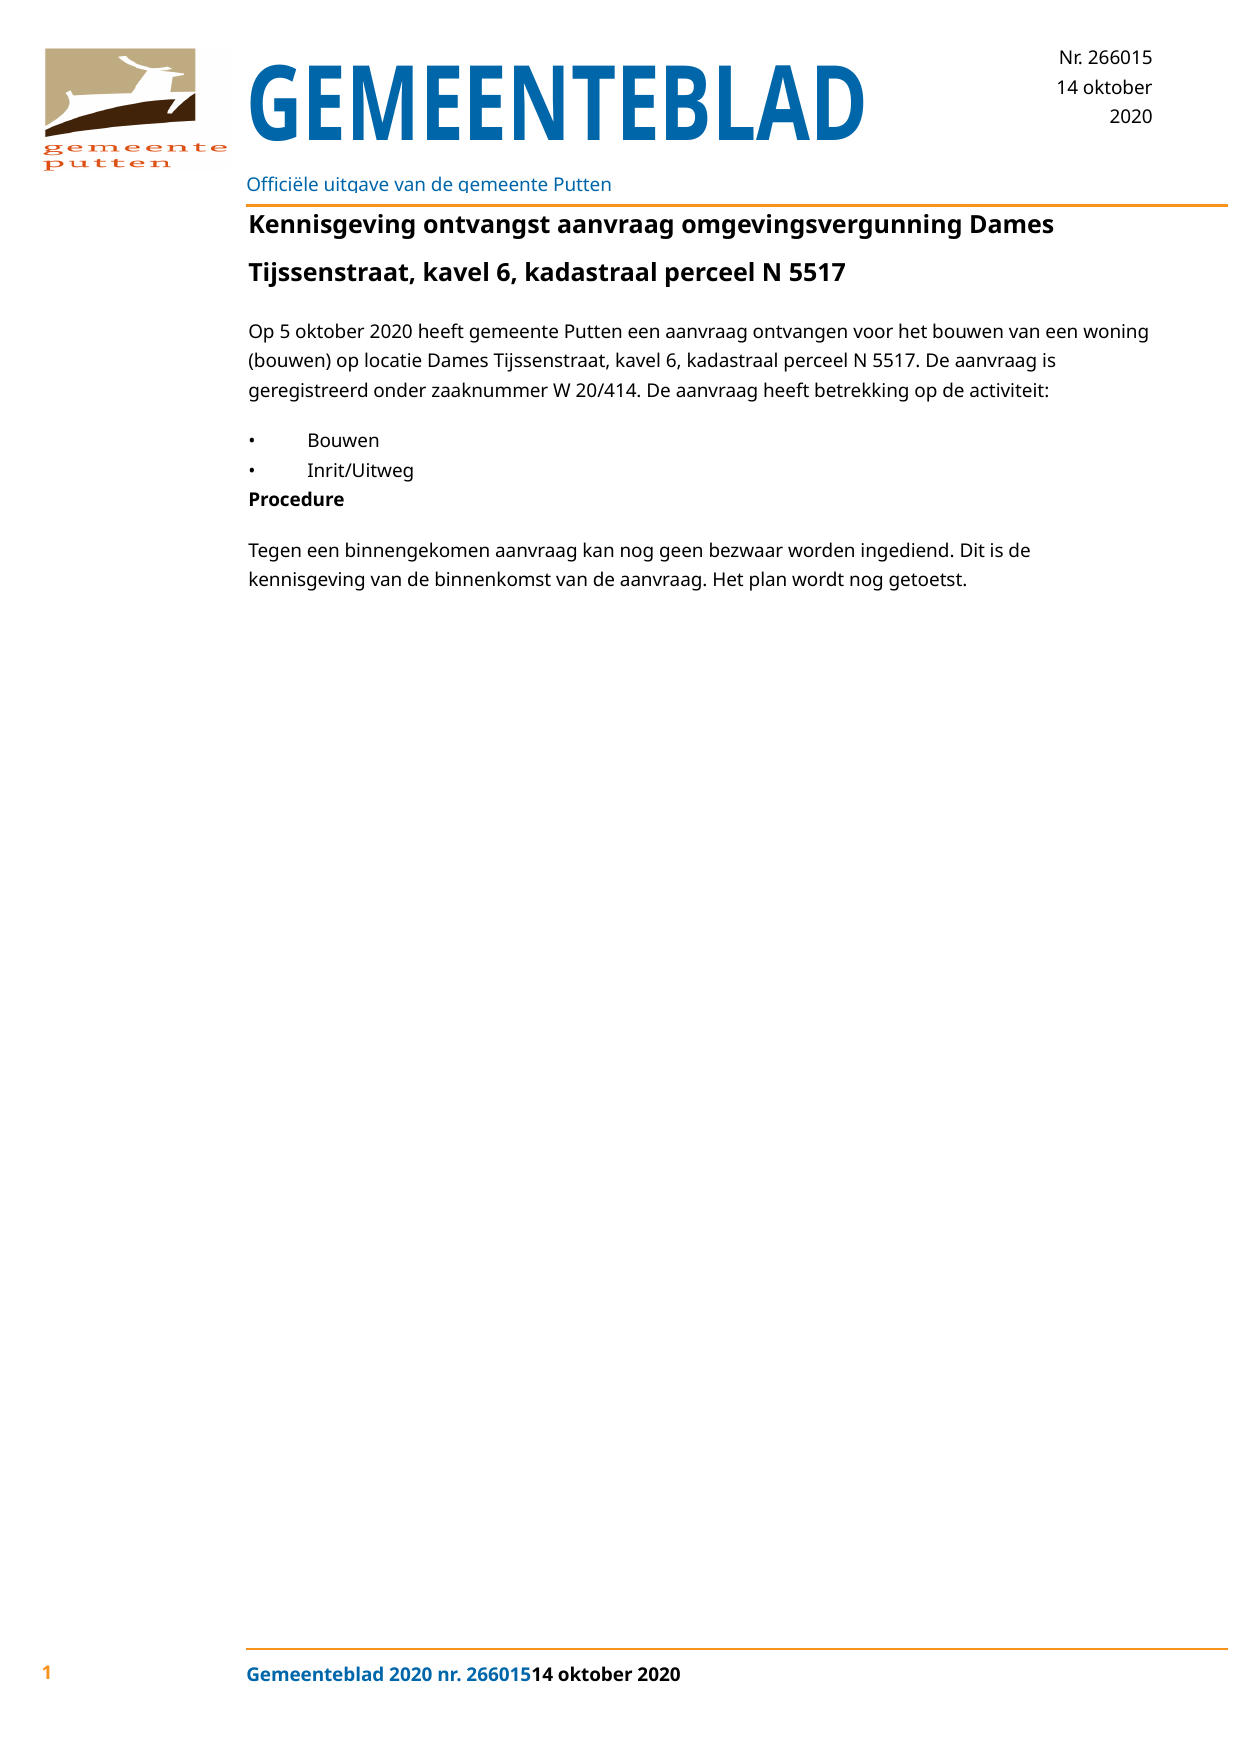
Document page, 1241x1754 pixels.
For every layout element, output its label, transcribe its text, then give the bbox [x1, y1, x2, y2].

picture [41, 47, 231, 172]
text Op 5 oktober 2020 heeft gemeente Putten een aanvraag ontvangen voor het bouwen van een woning (bouwen) op locatie Dames Tijssenstraat, kavel 6, kadastraal perceel N 5517. De aanvraag is geregistreerd onder zaaknummer W 20/414. De aanvraag heeft betrekking op de activiteit: [248, 318, 1152, 403]
list Inrit/Uitweg [248, 457, 1152, 483]
text Kennisgeving ontvangst aanvraag omgevingsvergunning Dames Tijssenstraat, kavel 6, kadastraal perceel N 5517 [248, 207, 1152, 288]
list Bouwen [248, 427, 1152, 453]
text Procedure [248, 487, 1152, 512]
text Tegen een binnengekomen aanvraag kan nog geen bezwaar worden ingediend. Dit is de kennisgeving van de binnenkomst van de aanvraag. Het plan wordt nog getoetst. [248, 537, 1152, 592]
